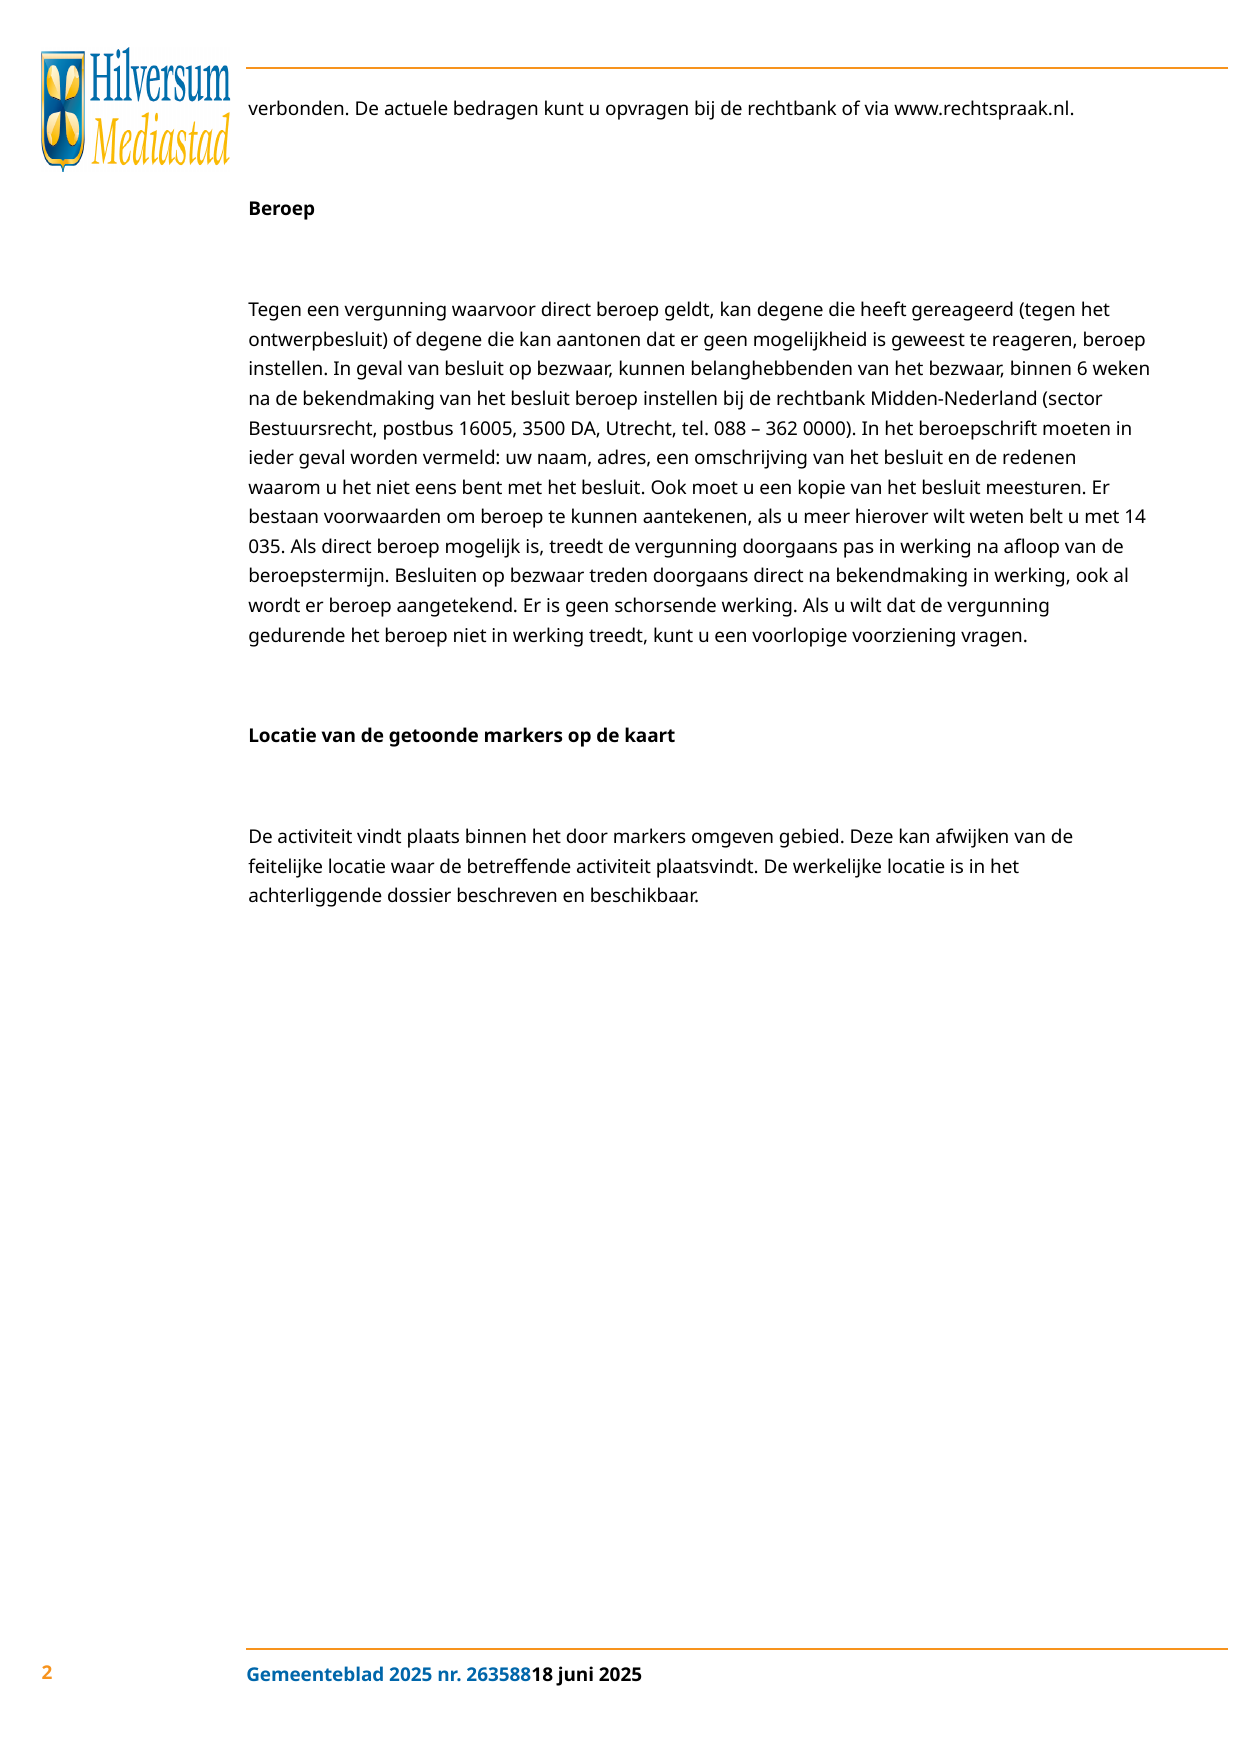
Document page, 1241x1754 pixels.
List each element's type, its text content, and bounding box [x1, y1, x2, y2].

text Beroep [248, 196, 1152, 221]
text Locatie van de getoonde markers op de kaart [248, 723, 1152, 748]
text verbonden. De actuele bedragen kunt u opvragen bij de rechtbank of via www.rechtspraak.nl. [248, 95, 1152, 121]
text De activiteit vindt plaats binnen het door markers omgeven gebied. Deze kan afwijken van de feitelijke locatie waar de betreffende activiteit plaatsvindt. De werkelijke locatie is in het achterliggende dossier beschreven en beschikbaar. [248, 823, 1152, 908]
text Tegen een vergunning waarvoor direct beroep geldt, kan degene die heeft gereageerd (tegen het ontwerpbesluit) of degene die kan aantonen dat er geen mogelijkheid is geweest te reageren, beroep instellen. In geval van besluit op bezwaar, kunnen belanghebbenden van het bezwaar, binnen 6 weken na de bekendmaking van het besluit beroep instellen bij de rechtbank Midden-Nederland (sector Bestuursrecht, postbus 16005, 3500 DA, Utrecht, tel. 088 – 362 0000). In het beroepschrift moeten in ieder geval worden vermeld: uw naam, adres, een omschrijving van het besluit en de redenen waarom u het niet eens bent met het besluit. Ook moet u een kopie van het besluit meesturen. Er bestaan voorwaarden om beroep te kunnen aantekenen, als u meer hierover wilt weten belt u met 14 035. Als direct beroep mogelijk is, treedt de vergunning doorgaans pas in werking na afloop van de beroepstermijn. Besluiten op bezwaar treden doorgaans direct na bekendmaking in werking, ook al wordt er beroep aangetekend. Er is geen schorsende werking. Als u wilt dat de vergunning gedurende het beroep niet in werking treedt, kunt u een voorlopige voorziening vragen. [248, 296, 1152, 648]
picture [41, 47, 231, 172]
